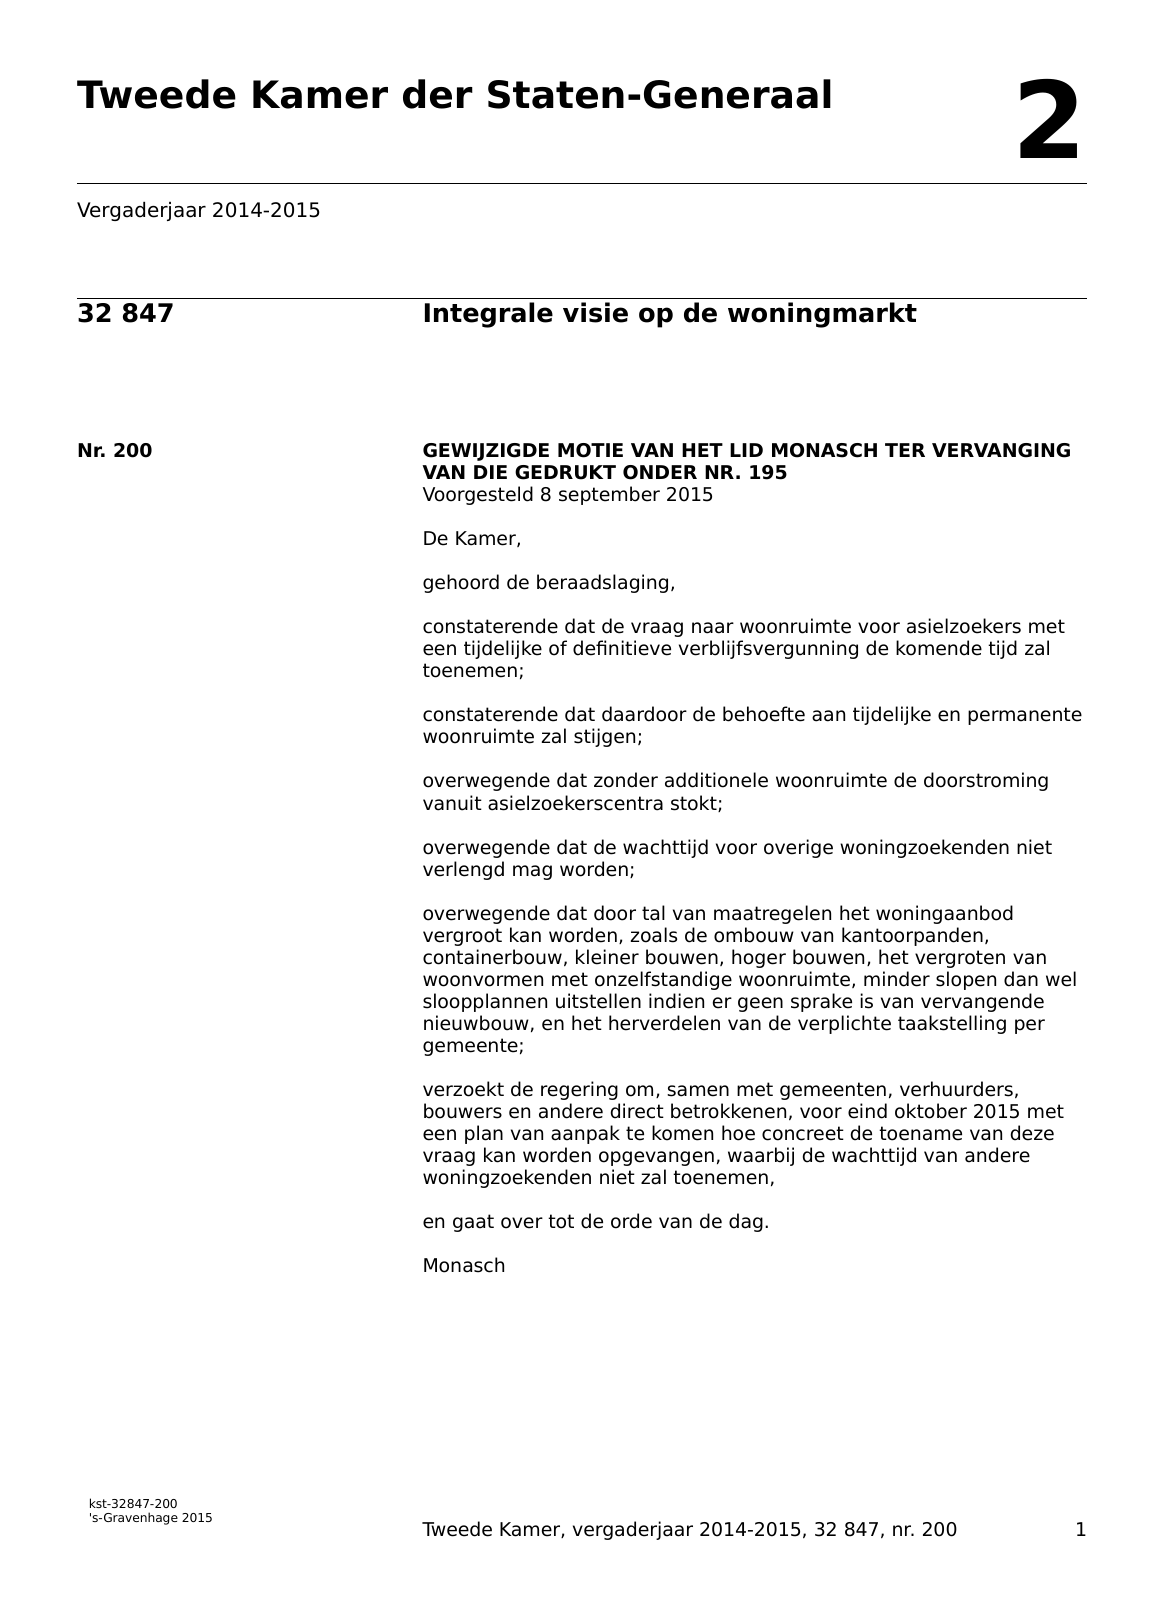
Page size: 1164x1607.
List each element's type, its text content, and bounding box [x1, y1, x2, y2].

text constaterende dat daardoor de behoefte aan tijdelijke en permanente woonruimte zal stijgen; [422, 704, 1087, 748]
text gehoord de beraadslaging, [422, 572, 1087, 594]
text overwegende dat door tal van maatregelen het woningaanbod vergroot kan worden, zoals de ombouw van kantoorpanden, containerbouw, kleiner bouwen, hoger bouwen, het vergroten van woonvormen met onzelfstandige woonruimte, minder slopen dan wel sloopplannen uitstellen indien er geen sprake is van vervangende nieuwbouw, en het herverdelen van de verplichte taakstelling per gemeente; [422, 903, 1087, 1057]
text constaterende dat de vraag naar woonruimte voor asielzoekers met een tijdelijke of definitieve verblijfsvergunning de komende tijd zal toenemen; [422, 616, 1087, 682]
text overwegende dat zonder additionele woonruimte de doorstroming vanuit asielzoekerscentra stokt; [422, 770, 1087, 814]
table_cell Vergaderjaar 2014-2015 [77, 184, 1087, 298]
text 's-Gravenhage 2015 [88, 1511, 323, 1525]
text kst-32847-200 [88, 1497, 323, 1511]
subtitle Nr. 200 GEWIJZIGDE MOTIE VAN HET LID MONASCH TER VERVANGING VAN DIE GEDRUKT ONDER NR. 195 [77, 440, 1087, 484]
text verzoekt de regering om, samen met gemeenten, verhuurders, bouwers en andere direct betrokkenen, voor eind oktober 2015 met een plan van aanpak te komen hoe concreet de toename van deze vraag kan worden opgevangen, waarbij de wachttijd van andere woningzoekenden niet zal toenemen, [422, 1079, 1087, 1189]
text De Kamer, [422, 528, 1087, 550]
text en gaat over tot de orde van de dag. [422, 1211, 1087, 1233]
text Monasch [422, 1255, 1087, 1277]
text overwegende dat de wachttijd voor overige woningzoekenden niet verlengd mag worden; [422, 837, 1087, 881]
table_header 2 [886, 59, 1087, 183]
text Voorgesteld 8 september 2015 [422, 484, 1087, 506]
table_header Tweede Kamer der Staten-Generaal [77, 59, 886, 183]
subtitle 32 847 Integrale visie op de woningmarkt [77, 299, 1087, 329]
